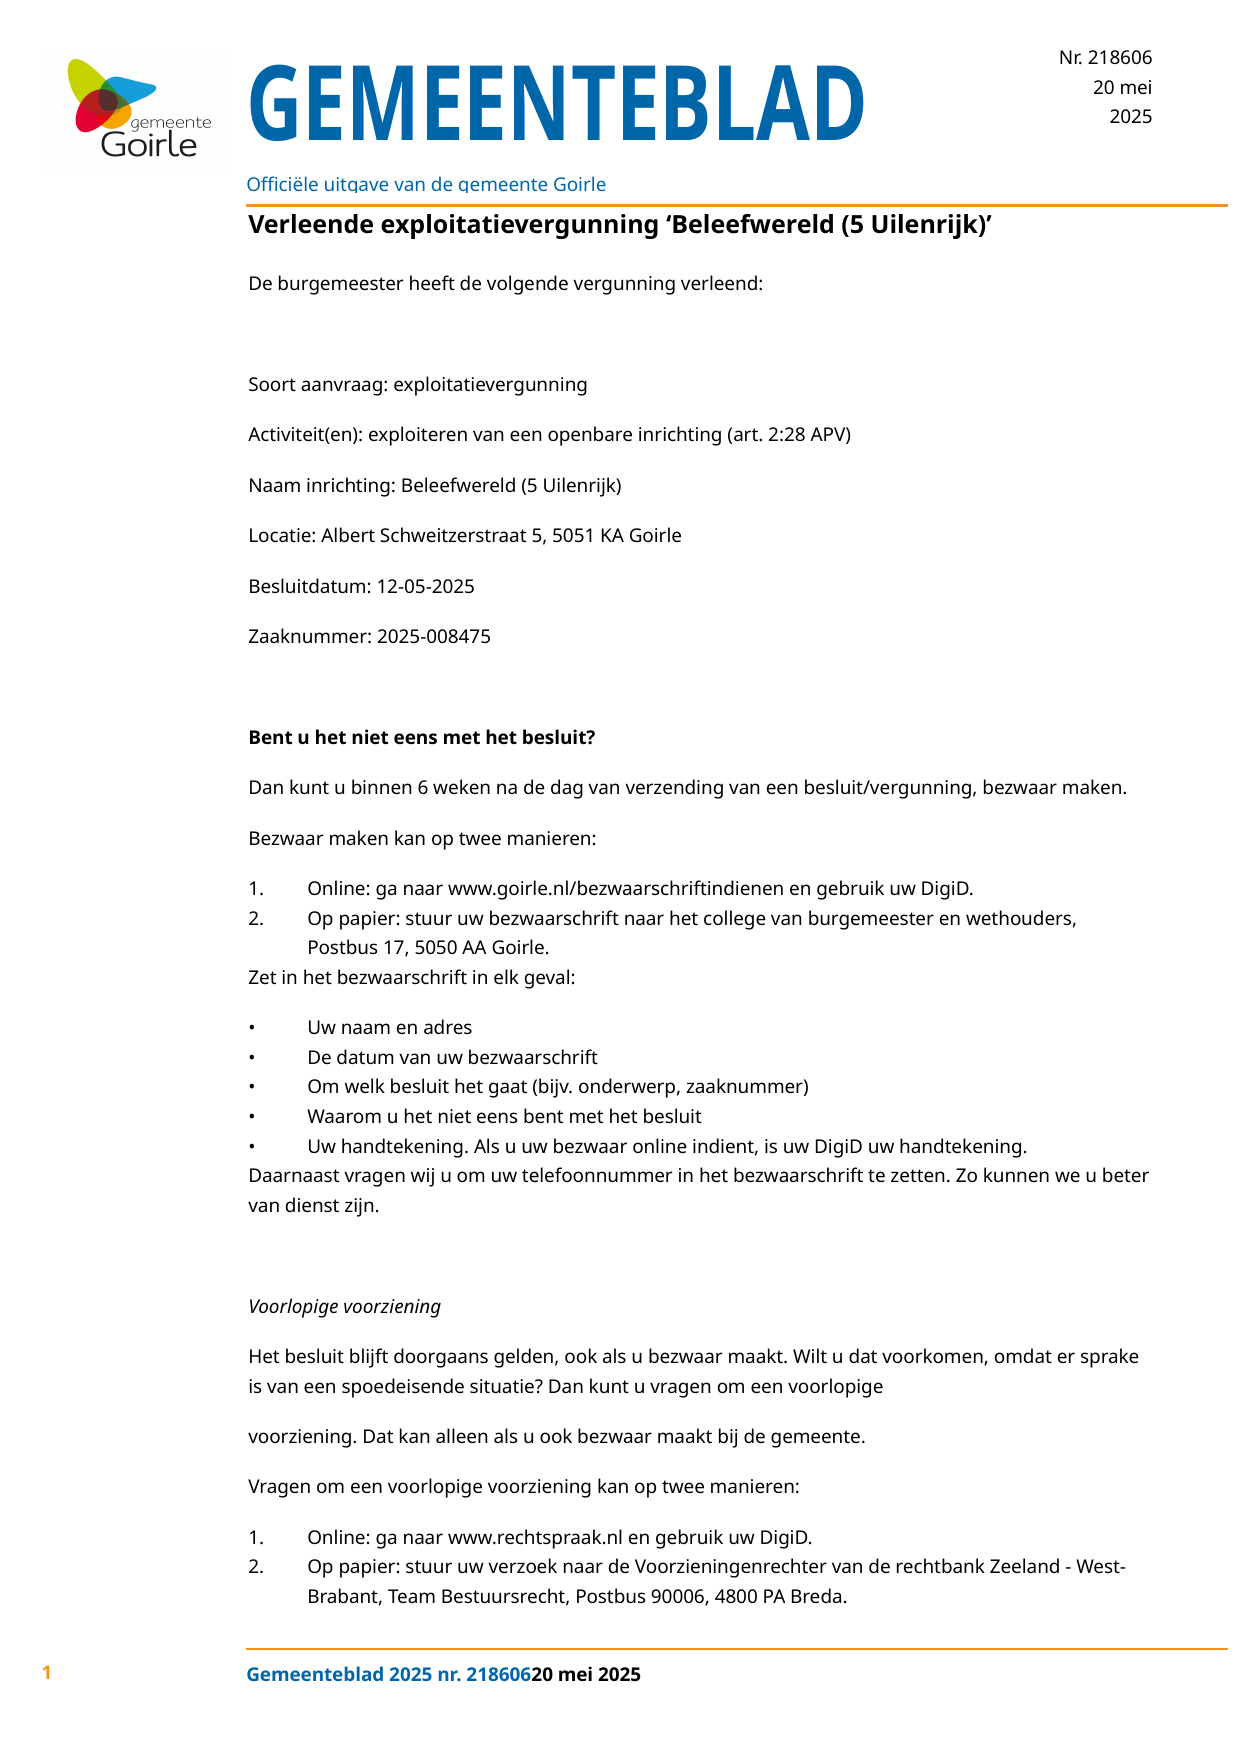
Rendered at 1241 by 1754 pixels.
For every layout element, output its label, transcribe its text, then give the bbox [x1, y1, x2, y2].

text Besluitdatum: 12-05-2025 [248, 573, 1152, 598]
text De burgemeester heeft de volgende vergunning verleend: [248, 270, 1152, 296]
text Locatie: Albert Schweitzerstraat 5, 5051 KA Goirle [248, 522, 1152, 548]
list Op papier: stuur uw verzoek naar de Voorzieningenrechter van de rechtbank Zeeland - West-Brabant, Team Bestuursrecht, Postbus 90006, 4800 PA Breda. [248, 1554, 1152, 1609]
text Daarnaast vragen wij u om uw telefoonnummer in het bezwaarschrift te zetten. Zo kunnen we u beter van dienst zijn. [248, 1162, 1152, 1218]
text Verleende exploitatievergunning ‘Beleefwereld (5 Uilenrijk)’ [248, 207, 1152, 241]
list Op papier: stuur uw bezwaarschrift naar het college van burgemeester en wethouders, Postbus 17, 5050 AA Goirle. [248, 905, 1152, 960]
list Om welk besluit het gaat (bijv. onderwerp, zaaknummer) [248, 1074, 1152, 1099]
text Voorlopige voorziening [248, 1293, 1152, 1318]
text Zaaknummer: 2025-008475 [248, 623, 1152, 649]
text Vragen om een voorlopige voorziening kan op twee manieren: [248, 1474, 1152, 1499]
list Online: ga naar www.goirle.nl/bezwaarschriftindienen en gebruik uw DigiD. [248, 875, 1152, 901]
text Dan kunt u binnen 6 weken na de dag van verzending van een besluit/vergunning, bezwaar maken. [248, 774, 1152, 800]
list Online: ga naar www.rechtspraak.nl en gebruik uw DigiD. [248, 1524, 1152, 1550]
list De datum van uw bezwaarschrift [248, 1044, 1152, 1070]
text Soort aanvraag: exploitatievergunning [248, 371, 1152, 397]
picture [41, 47, 231, 172]
text Bezwaar maken kan op twee manieren: [248, 825, 1152, 851]
list Waarom u het niet eens bent met het besluit [248, 1103, 1152, 1129]
text Zet in het bezwaarschrift in elk geval: [248, 964, 1152, 990]
list Uw naam en adres [248, 1014, 1152, 1040]
text voorziening. Dat kan alleen als u ook bezwaar maakt bij de gemeente. [248, 1423, 1152, 1449]
text Activiteit(en): exploiteren van een openbare inrichting (art. 2:28 APV) [248, 422, 1152, 447]
list Uw handtekening. Als u uw bezwaar online indient, is uw DigiD uw handtekening. [248, 1133, 1152, 1158]
text Naam inrichting: Beleefwereld (5 Uilenrijk) [248, 472, 1152, 498]
text Het besluit blijft doorgaans gelden, ook als u bezwaar maakt. Wilt u dat voorkomen, omdat er sprake is van een spoedeisende situatie? Dan kunt u vragen om een voorlopige [248, 1343, 1152, 1398]
text Bent u het niet eens met het besluit? [248, 724, 1152, 750]
